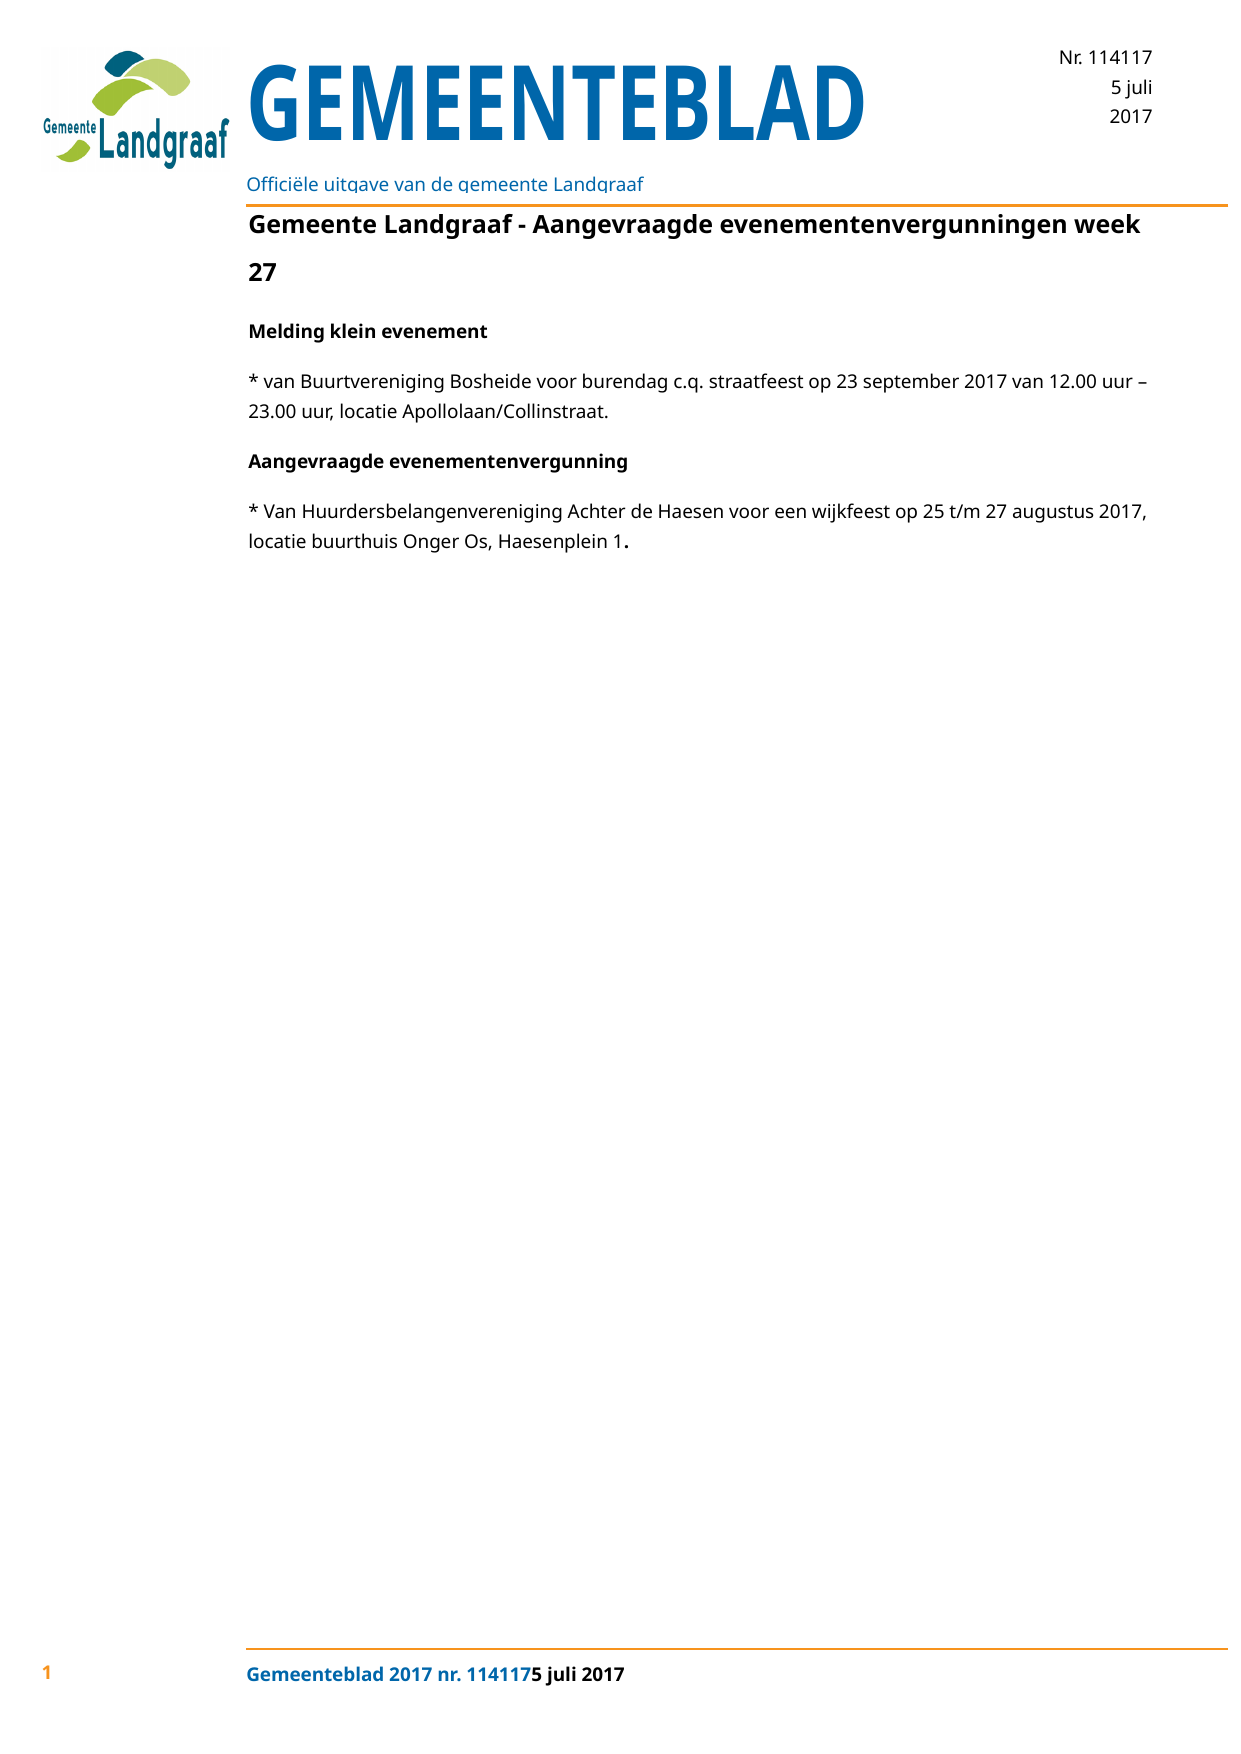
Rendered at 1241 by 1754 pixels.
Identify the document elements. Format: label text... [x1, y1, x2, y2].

text Aangevraagde evenementenvergunning [248, 448, 1152, 474]
text * Van Huurdersbelangenvereniging Achter de Haesen voor een wijkfeest op 25 t/m 27 augustus 2017, locatie buurthuis Onger Os, Haesenplein 1. [248, 499, 1152, 554]
text Melding klein evenement [248, 318, 1152, 344]
picture [41, 47, 231, 172]
text Gemeente Landgraaf - Aangevraagde evenementenvergunningen week 27 [248, 207, 1152, 288]
text * van Buurtvereniging Bosheide voor burendag c.q. straatfeest op 23 september 2017 van 12.00 uur – 23.00 uur, locatie Apollolaan/Collinstraat. [248, 368, 1152, 424]
